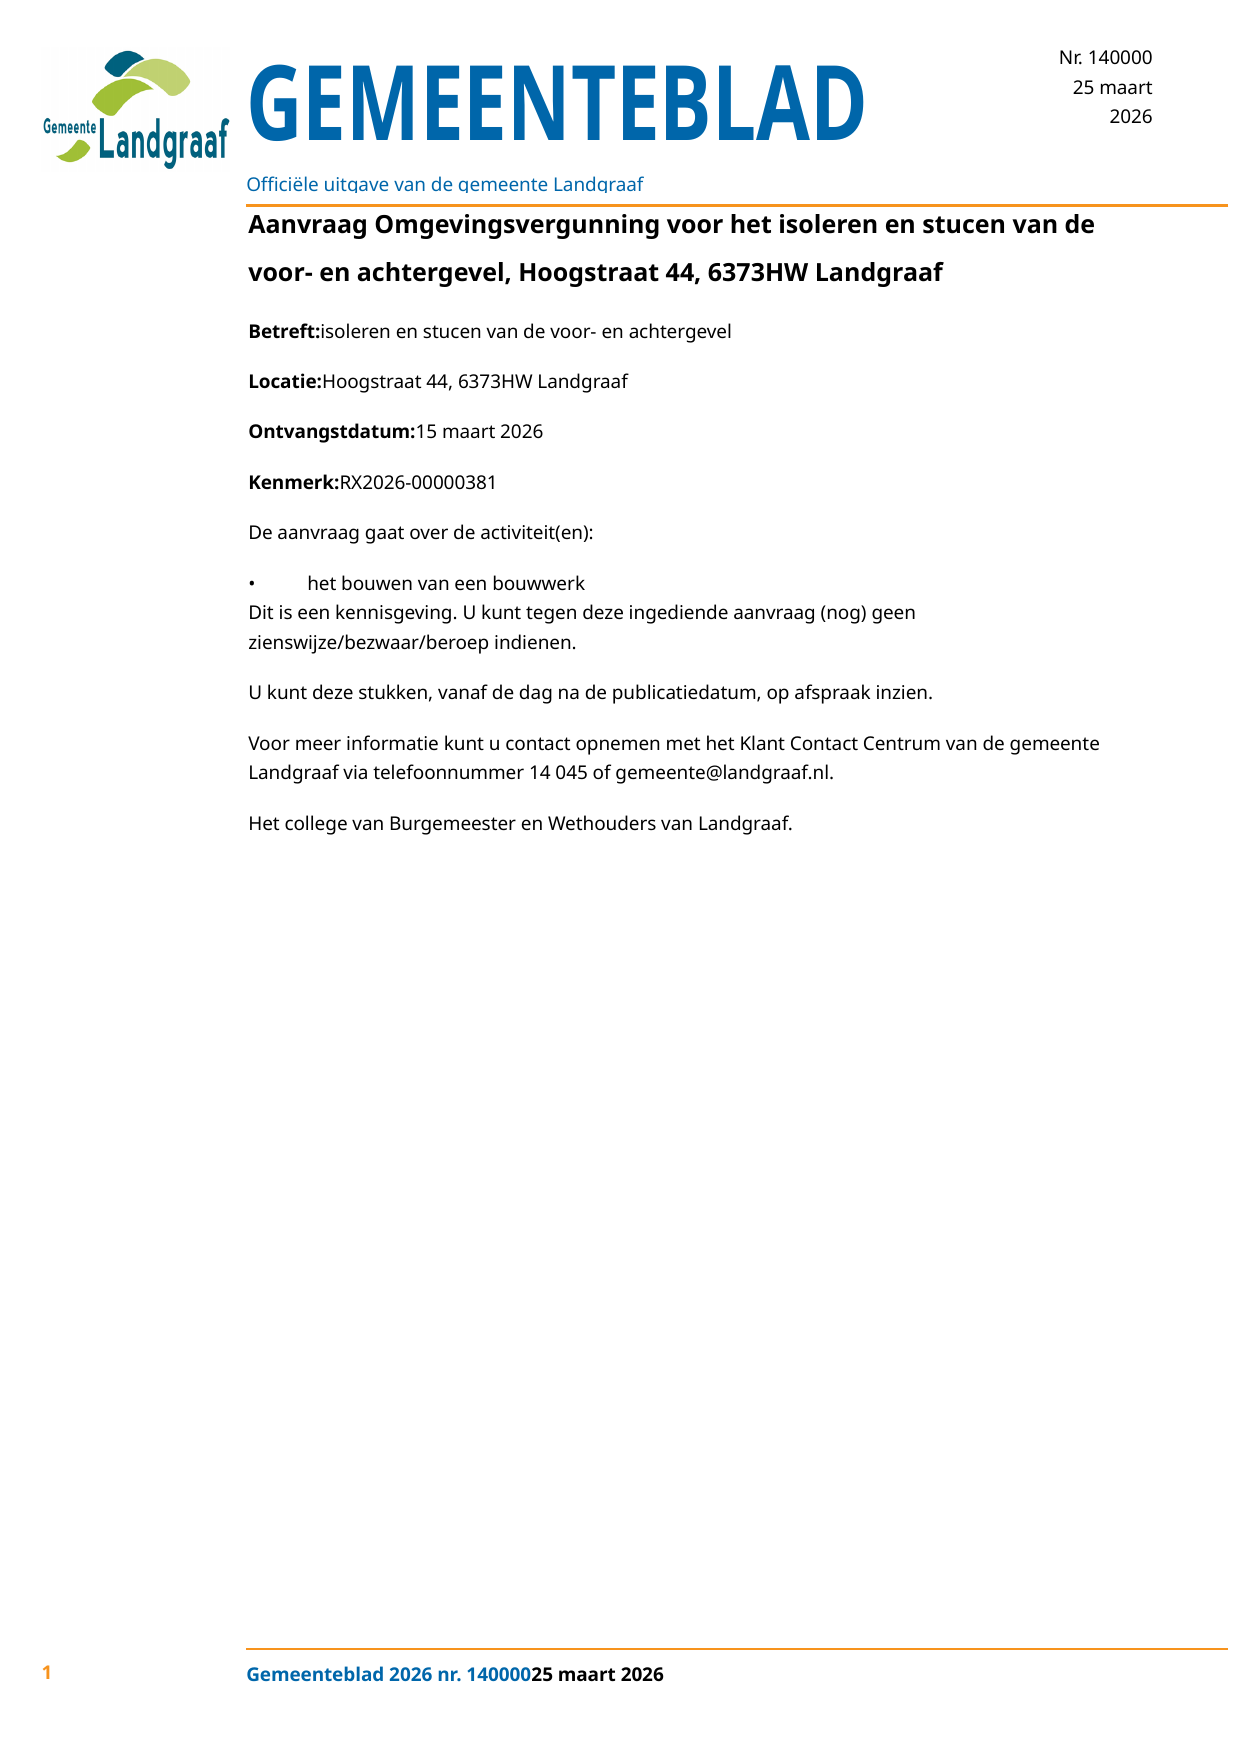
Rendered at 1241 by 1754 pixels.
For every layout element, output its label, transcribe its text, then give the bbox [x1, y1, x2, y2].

text De aanvraag gaat over de activiteit(en): [248, 519, 1152, 545]
text Het college van Burgemeester en Wethouders van Landgraaf. [248, 810, 1152, 836]
text Ontvangstdatum:15 maart 2026 [248, 419, 1152, 444]
text Locatie:Hoogstraat 44, 6373HW Landgraaf [248, 368, 1152, 394]
picture [41, 47, 231, 172]
text Aanvraag Omgevingsvergunning voor het isoleren en stucen van de voor- en achtergevel, Hoogstraat 44, 6373HW Landgraaf [248, 207, 1152, 288]
text U kunt deze stukken, vanaf de dag na de publicatiedatum, op afspraak inzien. [248, 679, 1152, 705]
text Voor meer informatie kunt u contact opnemen met het Klant Contact Centrum van de gemeente Landgraaf via telefoonnummer 14 045 of gemeente@landgraaf.nl. [248, 730, 1152, 785]
text Kenmerk:RX2026-00000381 [248, 469, 1152, 495]
text Betreft:isoleren en stucen van de voor- en achtergevel [248, 318, 1152, 344]
list het bouwen van een bouwwerk [248, 570, 1152, 596]
text Dit is een kennisgeving. U kunt tegen deze ingediende aanvraag (nog) geen zienswijze/bezwaar/beroep indienen. [248, 599, 1152, 655]
